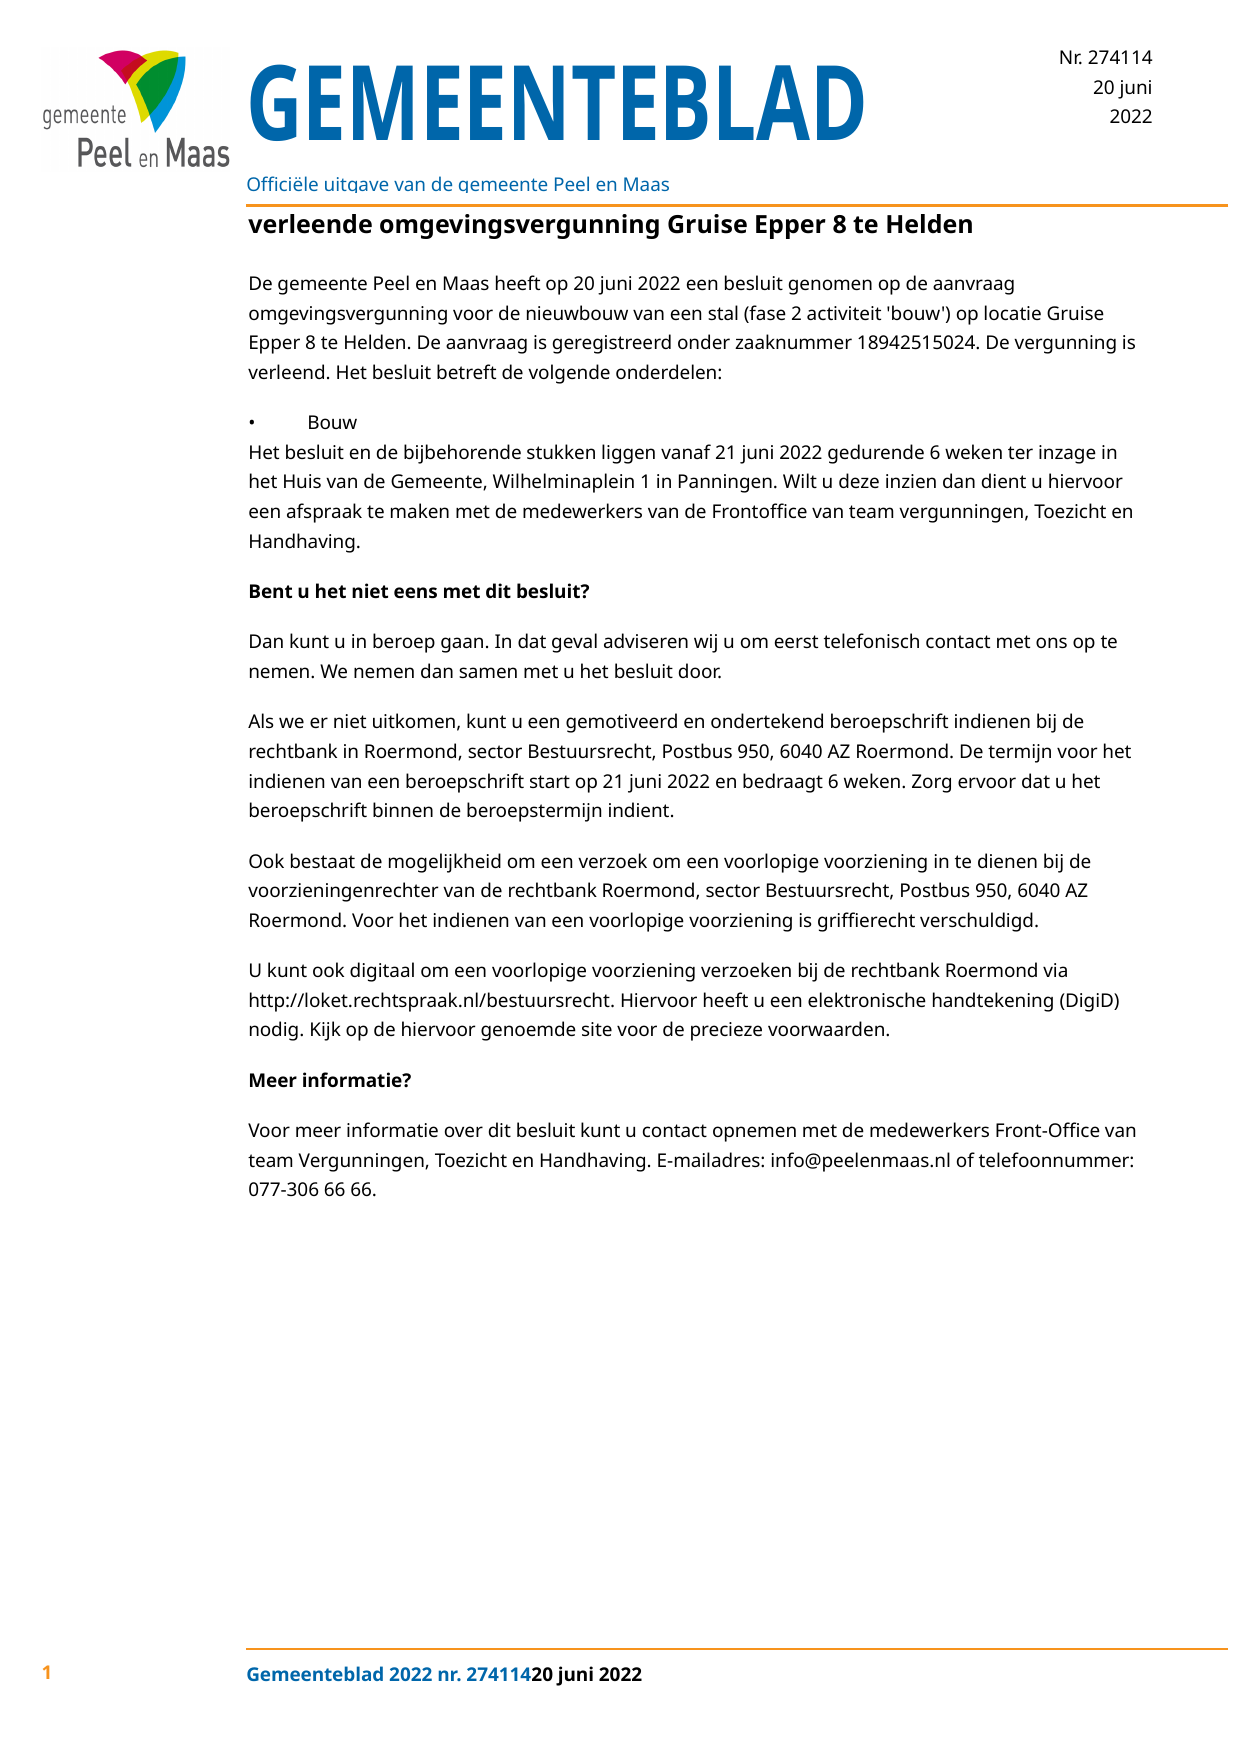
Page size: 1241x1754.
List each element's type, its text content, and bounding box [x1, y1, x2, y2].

text Het besluit en de bijbehorende stukken liggen vanaf 21 juni 2022 gedurende 6 weken ter inzage in het Huis van de Gemeente, Wilhelminaplein 1 in Panningen. Wilt u deze inzien dan dient u hiervoor een afspraak te maken met de medewerkers van de Frontoffice van team vergunningen, Toezicht en Handhaving. [248, 439, 1152, 553]
picture [41, 47, 231, 172]
text U kunt ook digitaal om een voorlopige voorziening verzoeken bij de rechtbank Roermond via http://loket.rechtspraak.nl/bestuursrecht. Hiervoor heeft u een elektronische handtekening (DigiD) nodig. Kijk op de hiervoor genoemde site voor de precieze voorwaarden. [248, 957, 1152, 1042]
text Meer informatie? [248, 1067, 1152, 1093]
text Ook bestaat de mogelijkheid om een verzoek om een voorlopige voorziening in te dienen bij de voorzieningenrechter van de rechtbank Roermond, sector Bestuursrecht, Postbus 950, 6040 AZ Roermond. Voor het indienen van een voorlopige voorziening is griffierecht verschuldigd. [248, 848, 1152, 933]
text Als we er niet uitkomen, kunt u een gemotiveerd en ondertekend beroepschrift indienen bij de rechtbank in Roermond, sector Bestuursrecht, Postbus 950, 6040 AZ Roermond. De termijn voor het indienen van een beroepschrift start op 21 juni 2022 en bedraagt 6 weken. Zorg ervoor dat u het beroepschrift binnen de beroepstermijn indient. [248, 709, 1152, 823]
text Bent u het niet eens met dit besluit? [248, 578, 1152, 604]
text Voor meer informatie over dit besluit kunt u contact opnemen met de medewerkers Front-Office van team Vergunningen, Toezicht en Handhaving. E-mailadres: info@peelenmaas.nl of telefoonnummer: 077-306 66 66. [248, 1117, 1152, 1202]
text verleende omgevingsvergunning Gruise Epper 8 te Helden [248, 207, 1152, 241]
text Dan kunt u in beroep gaan. In dat geval adviseren wij u om eerst telefonisch contact met ons op te nemen. We nemen dan samen met u het besluit door. [248, 629, 1152, 684]
text De gemeente Peel en Maas heeft op 20 juni 2022 een besluit genomen op de aanvraag omgevingsvergunning voor de nieuwbouw van een stal (fase 2 activiteit 'bouw') op locatie Gruise Epper 8 te Helden. De aanvraag is geregistreerd onder zaaknummer 18942515024. De vergunning is verleend. Het besluit betreft de volgende onderdelen: [248, 270, 1152, 385]
list Bouw [248, 409, 1152, 435]
